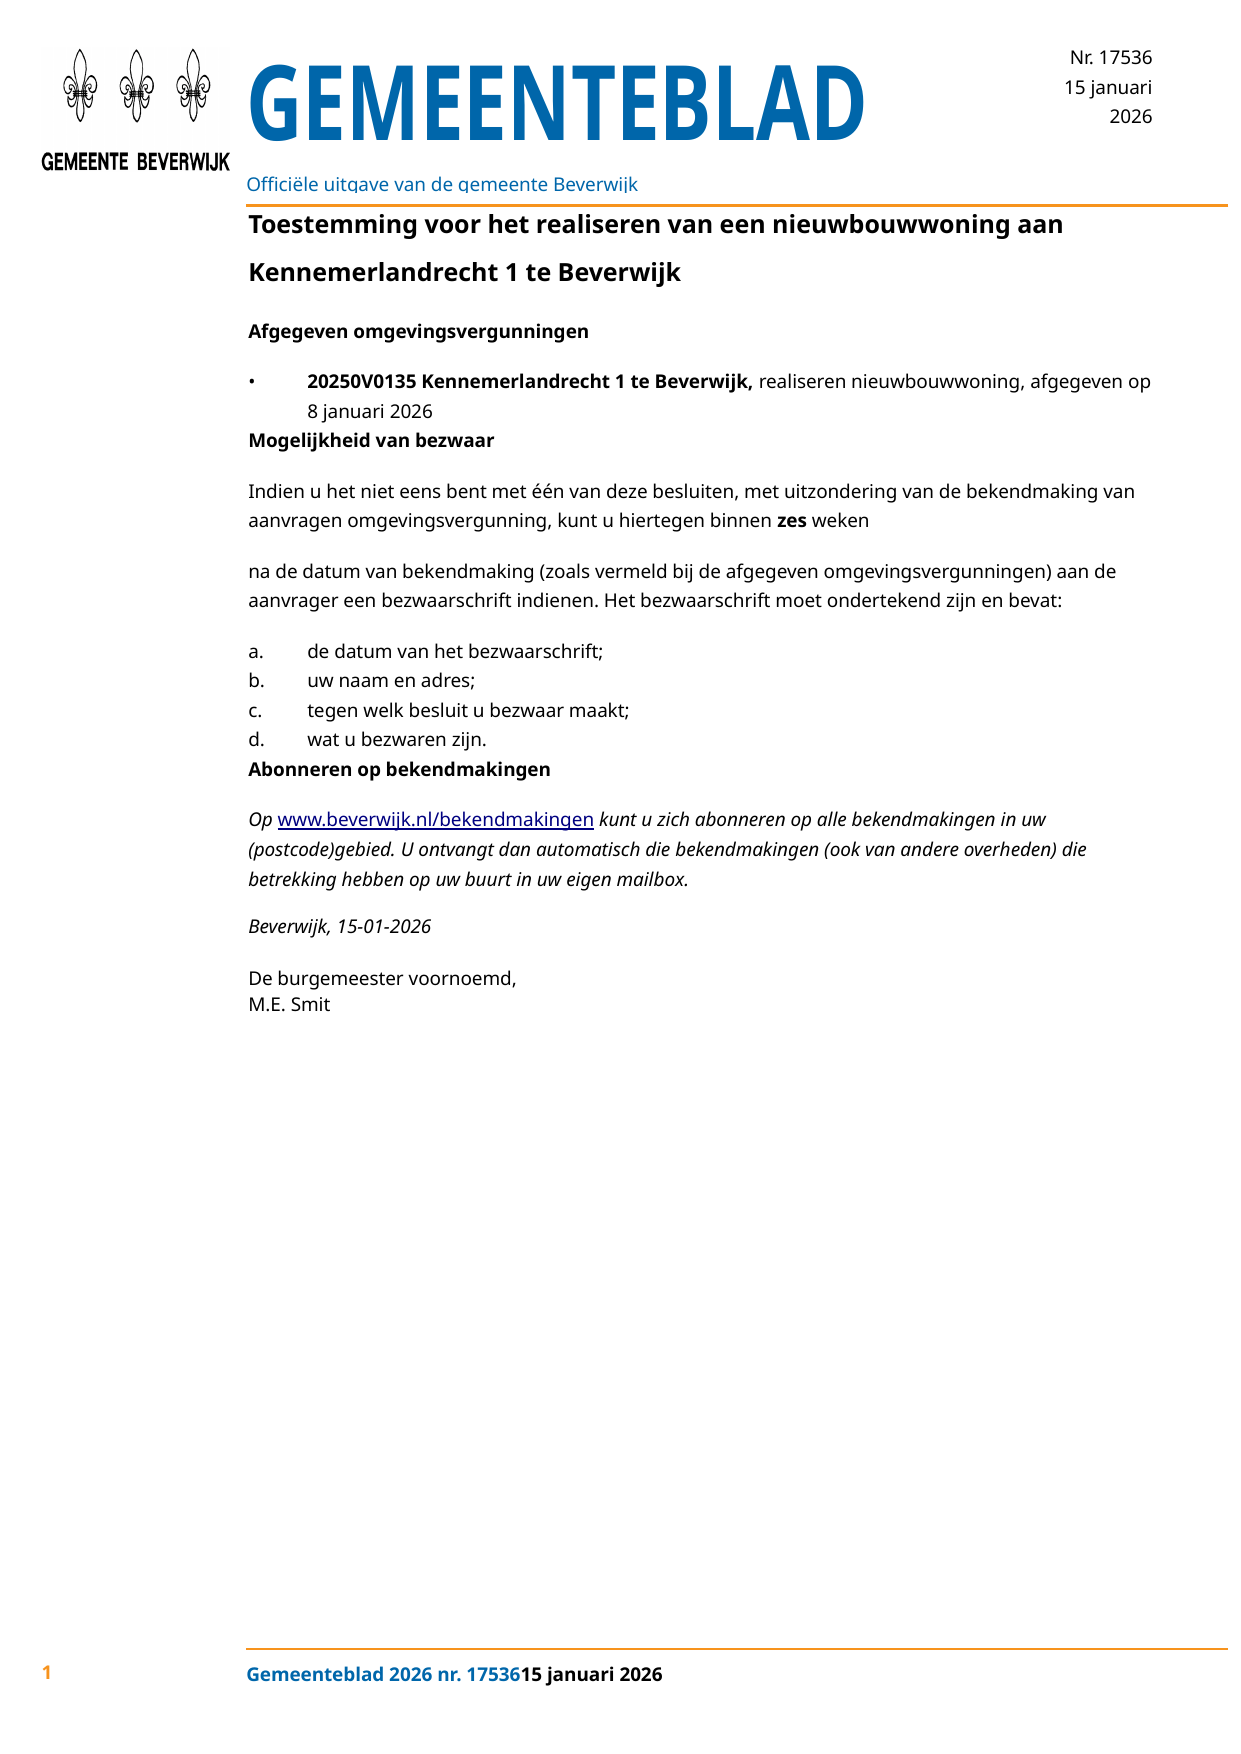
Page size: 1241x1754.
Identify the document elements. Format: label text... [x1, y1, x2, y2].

list tegen welk besluit u bezwaar maakt; [248, 697, 1152, 723]
list wat u bezwaren zijn. [248, 727, 1152, 752]
text M.E. Smit [248, 991, 1152, 1017]
text Toestemming voor het realiseren van een nieuwbouwwoning aan Kennemerlandrecht 1 te Beverwijk [248, 207, 1152, 288]
text Abonneren op bekendmakingen [248, 756, 1152, 782]
text Afgegeven omgevingsvergunningen [248, 318, 1152, 344]
list 20250V0135 Kennemerlandrecht 1 te Beverwijk, realiseren nieuwbouwwoning, afgegeven op 8 januari 2026 [248, 368, 1152, 424]
text De burgemeester voornoemd, [248, 965, 1152, 991]
text Mogelijkheid van bezwaar [248, 427, 1152, 453]
text Op www.beverwijk.nl/bekendmakingen kunt u zich abonneren op alle bekendmakingen in uw (postcode)gebied. U ontvangt dan automatisch die bekendmakingen (ook van andere overheden) die betrekking hebben op uw buurt in uw eigen mailbox. [248, 807, 1152, 892]
text Indien u het niet eens bent met één van deze besluiten, met uitzondering van de bekendmaking van aanvragen omgevingsvergunning, kunt u hiertegen binnen zes weken [248, 478, 1152, 533]
text Beverwijk, 15-01-2026 [248, 914, 1152, 939]
list uw naam en adres; [248, 667, 1152, 693]
list de datum van het bezwaarschrift; [248, 638, 1152, 664]
text na de datum van bekendmaking (zoals vermeld bij de afgegeven omgevingsvergunningen) aan de aanvrager een bezwaarschrift indienen. Het bezwaarschrift moet ondertekend zijn en bevat: [248, 558, 1152, 613]
picture [41, 47, 231, 172]
